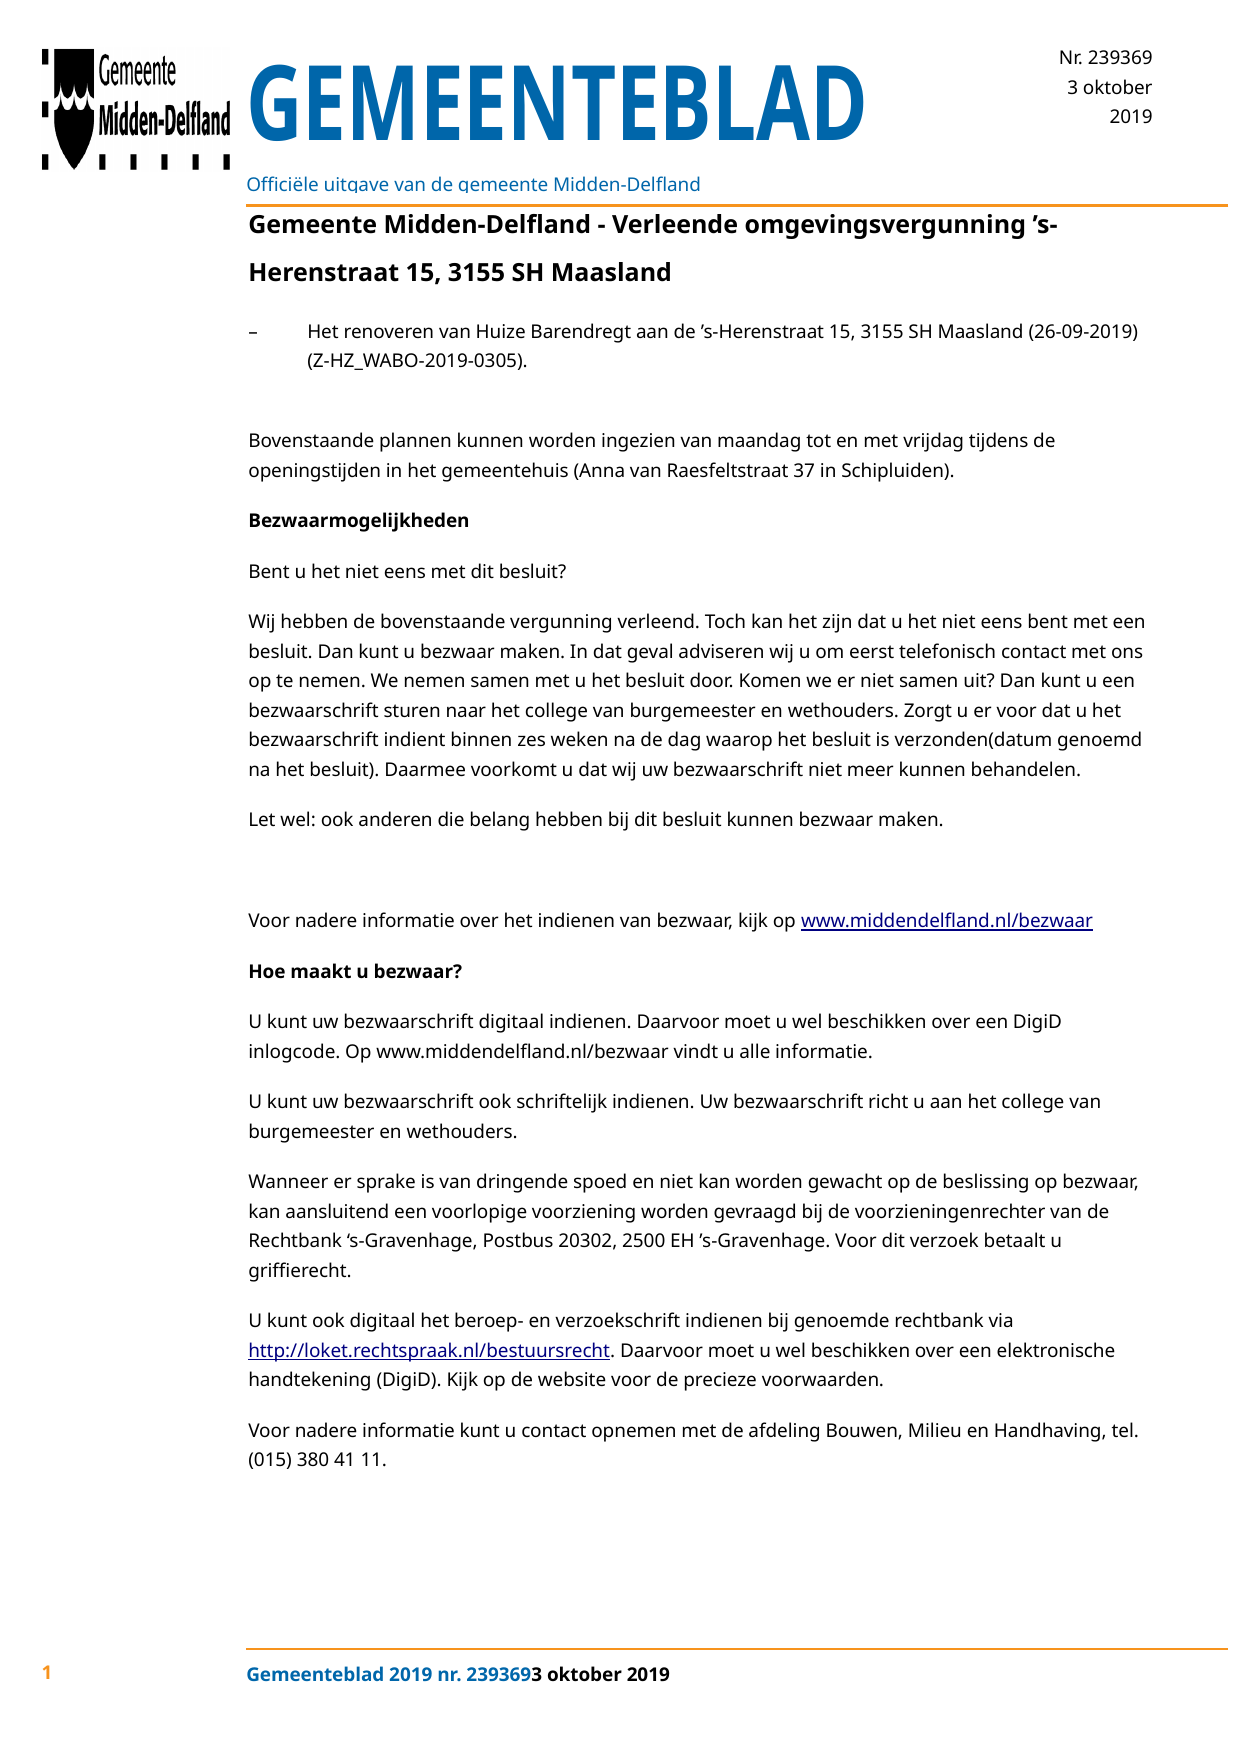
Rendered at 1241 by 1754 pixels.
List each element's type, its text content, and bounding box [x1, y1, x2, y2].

text Wanneer er sprake is van dringende spoed en niet kan worden gewacht op de beslissing op bezwaar, kan aansluitend een voorlopige voorziening worden gevraagd bij de voorzieningenrechter van de Rechtbank ‘s-Gravenhage, Postbus 20302, 2500 EH ’s-Gravenhage. Voor dit verzoek betaalt u griffierecht. [248, 1168, 1152, 1283]
text U kunt ook digitaal het beroep- en verzoekschrift indienen bij genoemde rechtbank via http://loket.rechtspraak.nl/bestuursrecht. Daarvoor moet u wel beschikken over een elektronische handtekening (DigiD). Kijk op de website voor de precieze voorwaarden. [248, 1307, 1152, 1392]
text Gemeente Midden-Delfland - Verleende omgevingsvergunning ’s-Herenstraat 15, 3155 SH Maasland [248, 207, 1152, 288]
text Bezwaarmogelijkheden [248, 507, 1152, 533]
text Voor nadere informatie over het indienen van bezwaar, kijk op www.middendelfland.nl/bezwaar [248, 907, 1152, 933]
text Bent u het niet eens met dit besluit? [248, 558, 1152, 584]
text Hoe maakt u bezwaar? [248, 958, 1152, 984]
text Bovenstaande plannen kunnen worden ingezien van maandag tot en met vrijdag tijdens de openingstijden in het gemeentehuis (Anna van Raesfeltstraat 37 in Schipluiden). [248, 427, 1152, 483]
text U kunt uw bezwaarschrift ook schriftelijk indienen. Uw bezwaarschrift richt u aan het college van burgemeester en wethouders. [248, 1088, 1152, 1144]
text Wij hebben de bovenstaande vergunning verleend. Toch kan het zijn dat u het niet eens bent met een besluit. Dan kunt u bezwaar maken. In dat geval adviseren wij u om eerst telefonisch contact met ons op te nemen. We nemen samen met u het besluit door. Komen we er niet samen uit? Dan kunt u een bezwaarschrift sturen naar het college van burgemeester en wethouders. Zorgt u er voor dat u het bezwaarschrift indient binnen zes weken na de dag waarop het besluit is verzonden(datum genoemd na het besluit). Daarmee voorkomt u dat wij uw bezwaarschrift niet meer kunnen behandelen. [248, 608, 1152, 782]
picture [41, 47, 231, 172]
list Het renoveren van Huize Barendregt aan de ’s-Herenstraat 15, 3155 SH Maasland (26-09-2019) (Z-HZ_WABO-2019-0305). [248, 318, 1152, 373]
text Voor nadere informatie kunt u contact opnemen met de afdeling Bouwen, Milieu en Handhaving, tel. (015) 380 41 11. [248, 1417, 1152, 1472]
text Let wel: ook anderen die belang hebben bij dit besluit kunnen bezwaar maken. [248, 807, 1152, 832]
text U kunt uw bezwaarschrift digitaal indienen. Daarvoor moet u wel beschikken over een DigiD inlogcode. Op www.middendelfland.nl/bezwaar vindt u alle informatie. [248, 1008, 1152, 1064]
